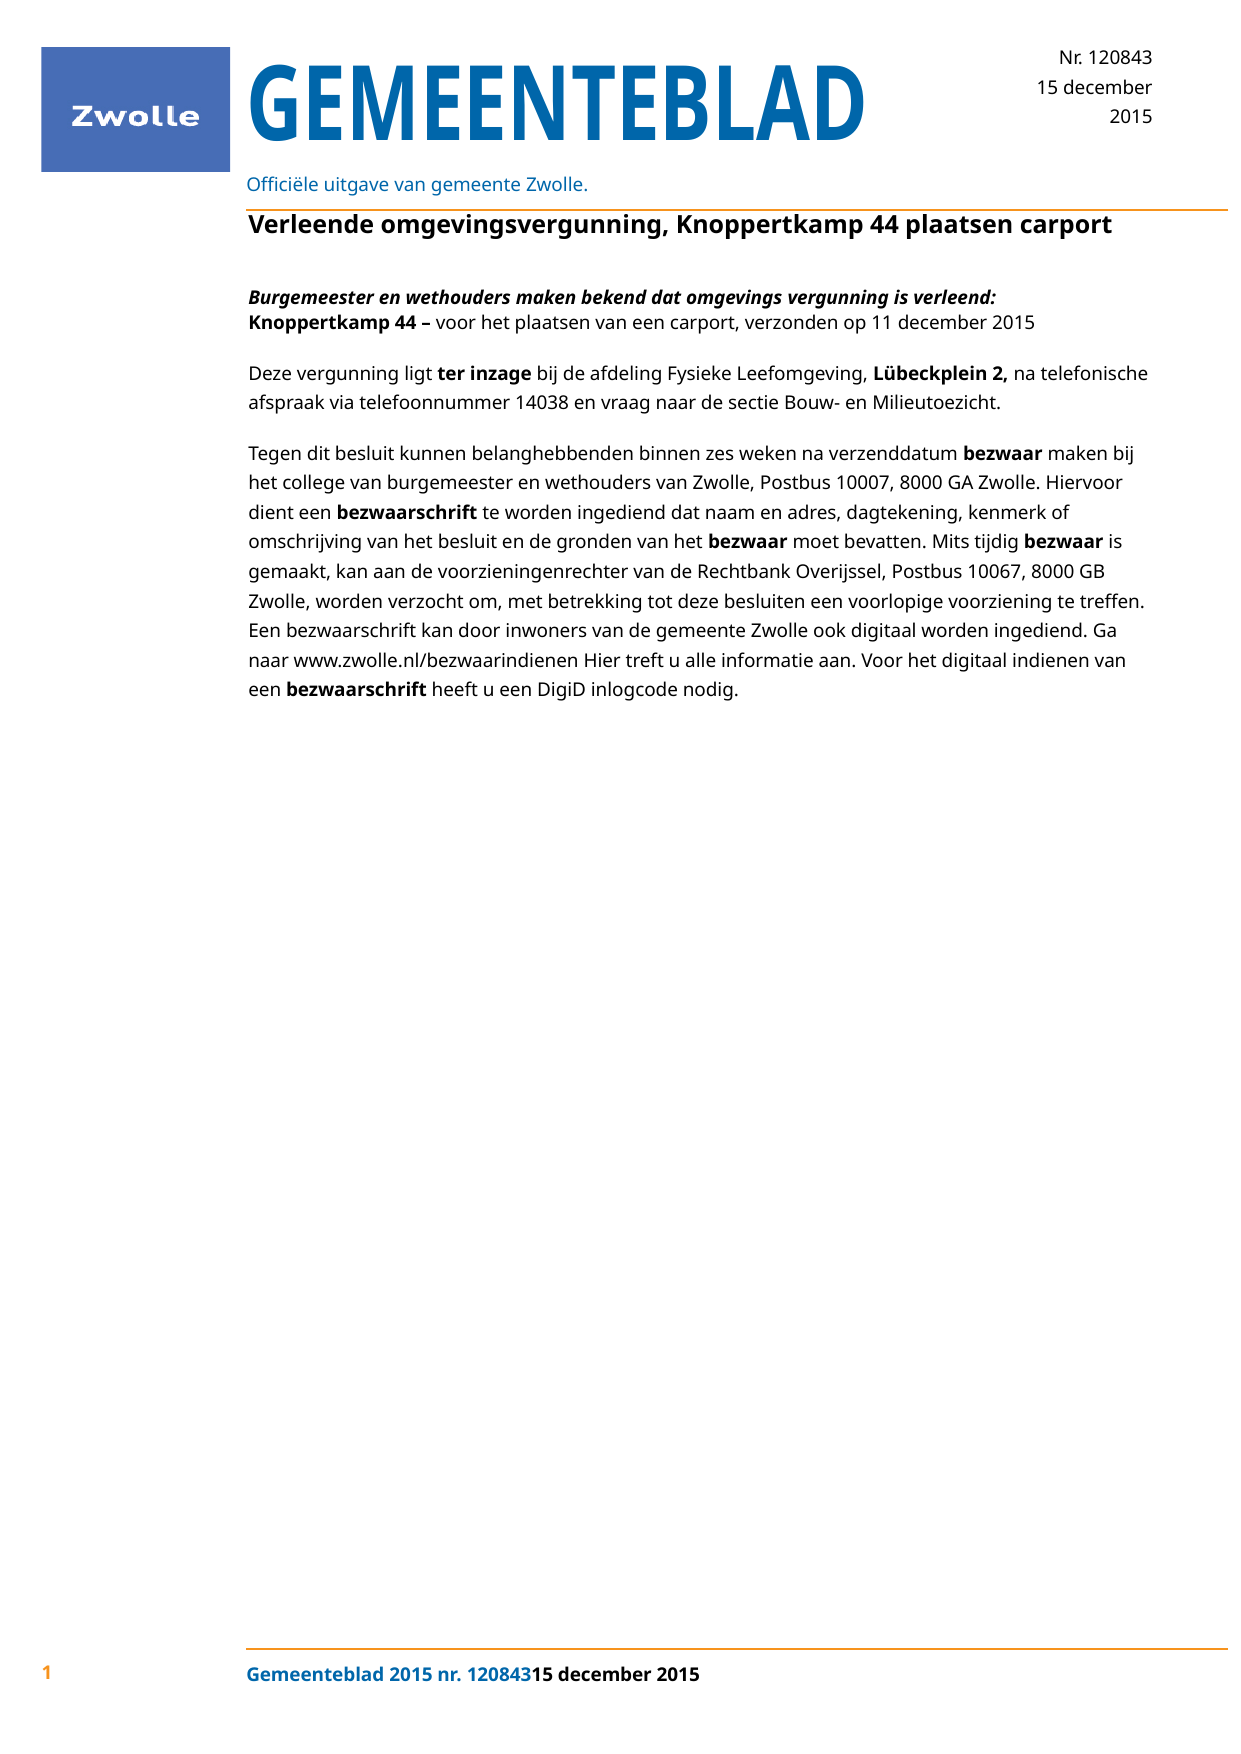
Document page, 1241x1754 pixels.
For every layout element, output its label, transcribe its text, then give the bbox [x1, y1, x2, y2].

text Tegen dit besluit kunnen belanghebbenden binnen zes weken na verzenddatum bezwaar maken bij het college van burgemeester en wethouders van Zwolle, Postbus 10007, 8000 GA Zwolle. Hiervoor dient een bezwaarschrift te worden ingediend dat naam en adres, dagtekening, kenmerk of omschrijving van het besluit en de gronden van het bezwaar moet bevatten. Mits tijdig bezwaar is gemaakt, kan aan de voorzieningenrechter van de Rechtbank Overijssel, Postbus 10067, 8000 GB Zwolle, worden verzocht om, met betrekking tot deze besluiten een voorlopige voorziening te treffen. Een bezwaarschrift kan door inwoners van de gemeente Zwolle ook digitaal worden ingediend. Ga naar www.zwolle.nl/bezwaarindienen Hier treft u alle informatie aan. Voor het digitaal indienen van een bezwaarschrift heeft u een DigiD inlogcode nodig. [248, 440, 1152, 702]
text Burgemeester en wethouders maken bekend dat omgevings vergunning is verleend: [248, 284, 1152, 309]
text Deze vergunning ligt ter inzage bij de afdeling Fysieke Leefomgeving, Lübeckplein 2, na telefonische afspraak via telefoonnummer 14038 en vraag naar de sectie Bouw- en Milieutoezicht. [248, 360, 1152, 415]
text Knoppertkamp 44 – voor het plaatsen van een carport, verzonden op 11 december 2015 [248, 309, 1152, 335]
picture [41, 47, 231, 172]
text Verleende omgevingsvergunning, Knoppertkamp 44 plaatsen carport [248, 211, 1152, 241]
